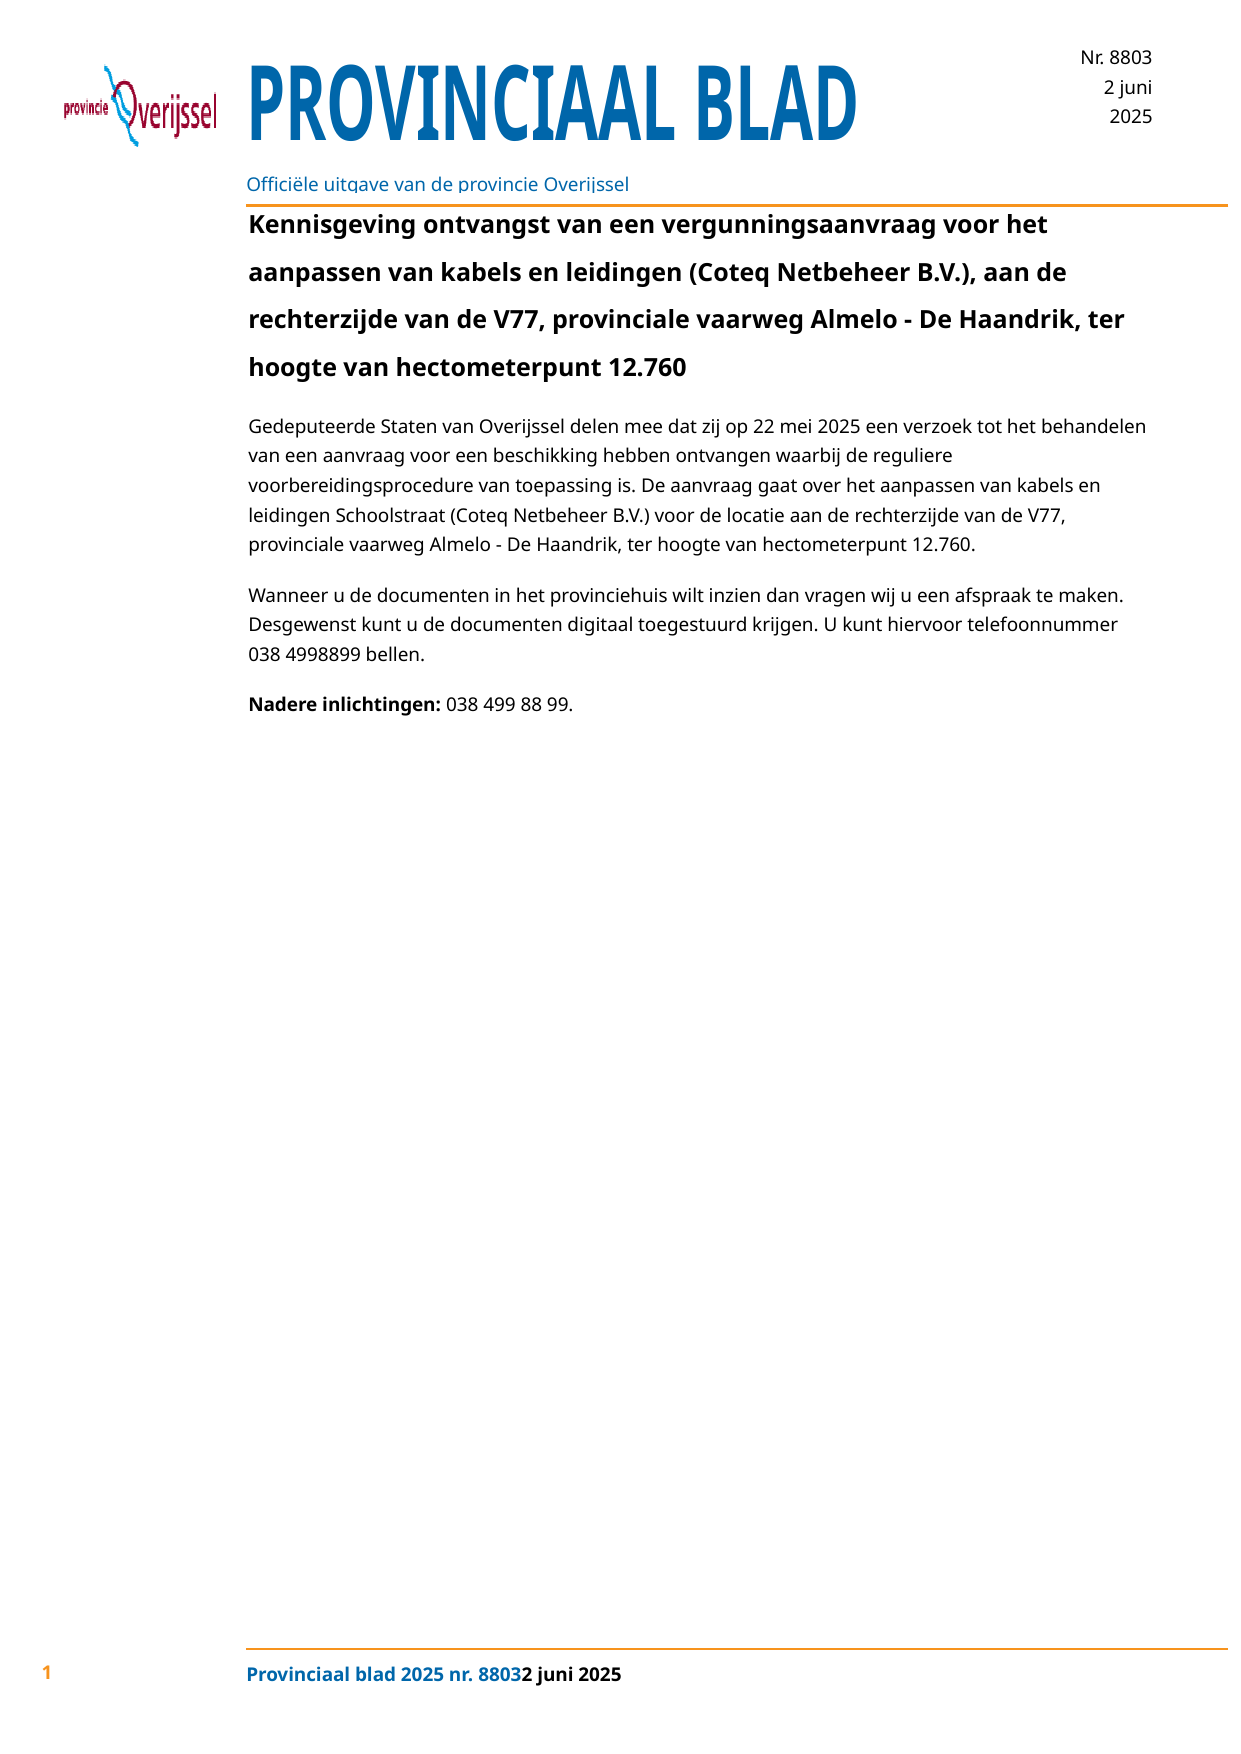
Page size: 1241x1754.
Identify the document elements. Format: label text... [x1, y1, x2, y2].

text Gedeputeerde Staten van Overijssel delen mee dat zij op 22 mei 2025 een verzoek tot het behandelen van een aanvraag voor een beschikking hebben ontvangen waarbij de reguliere voorbereidingsprocedure van toepassing is. De aanvraag gaat over het aanpassen van kabels en leidingen Schoolstraat (Coteq Netbeheer B.V.) voor de locatie aan de rechterzijde van de V77, provinciale vaarweg Almelo - De Haandrik, ter hoogte van hectometerpunt 12.760. [248, 413, 1152, 557]
text Wanneer u de documenten in het provinciehuis wilt inzien dan vragen wij u een afspraak te maken. Desgewenst kunt u de documenten digitaal toegestuurd krijgen. U kunt hiervoor telefoonnummer 038 4998899 bellen. [248, 582, 1152, 667]
picture [41, 47, 231, 172]
text Kennisgeving ontvangst van een vergunningsaanvraag voor het aanpassen van kabels en leidingen (Coteq Netbeheer B.V.), aan de rechterzijde van de V77, provinciale vaarweg Almelo - De Haandrik, ter hoogte van hectometerpunt 12.760 [248, 207, 1152, 384]
text Nadere inlichtingen: 038 499 88 99. [248, 691, 1152, 717]
